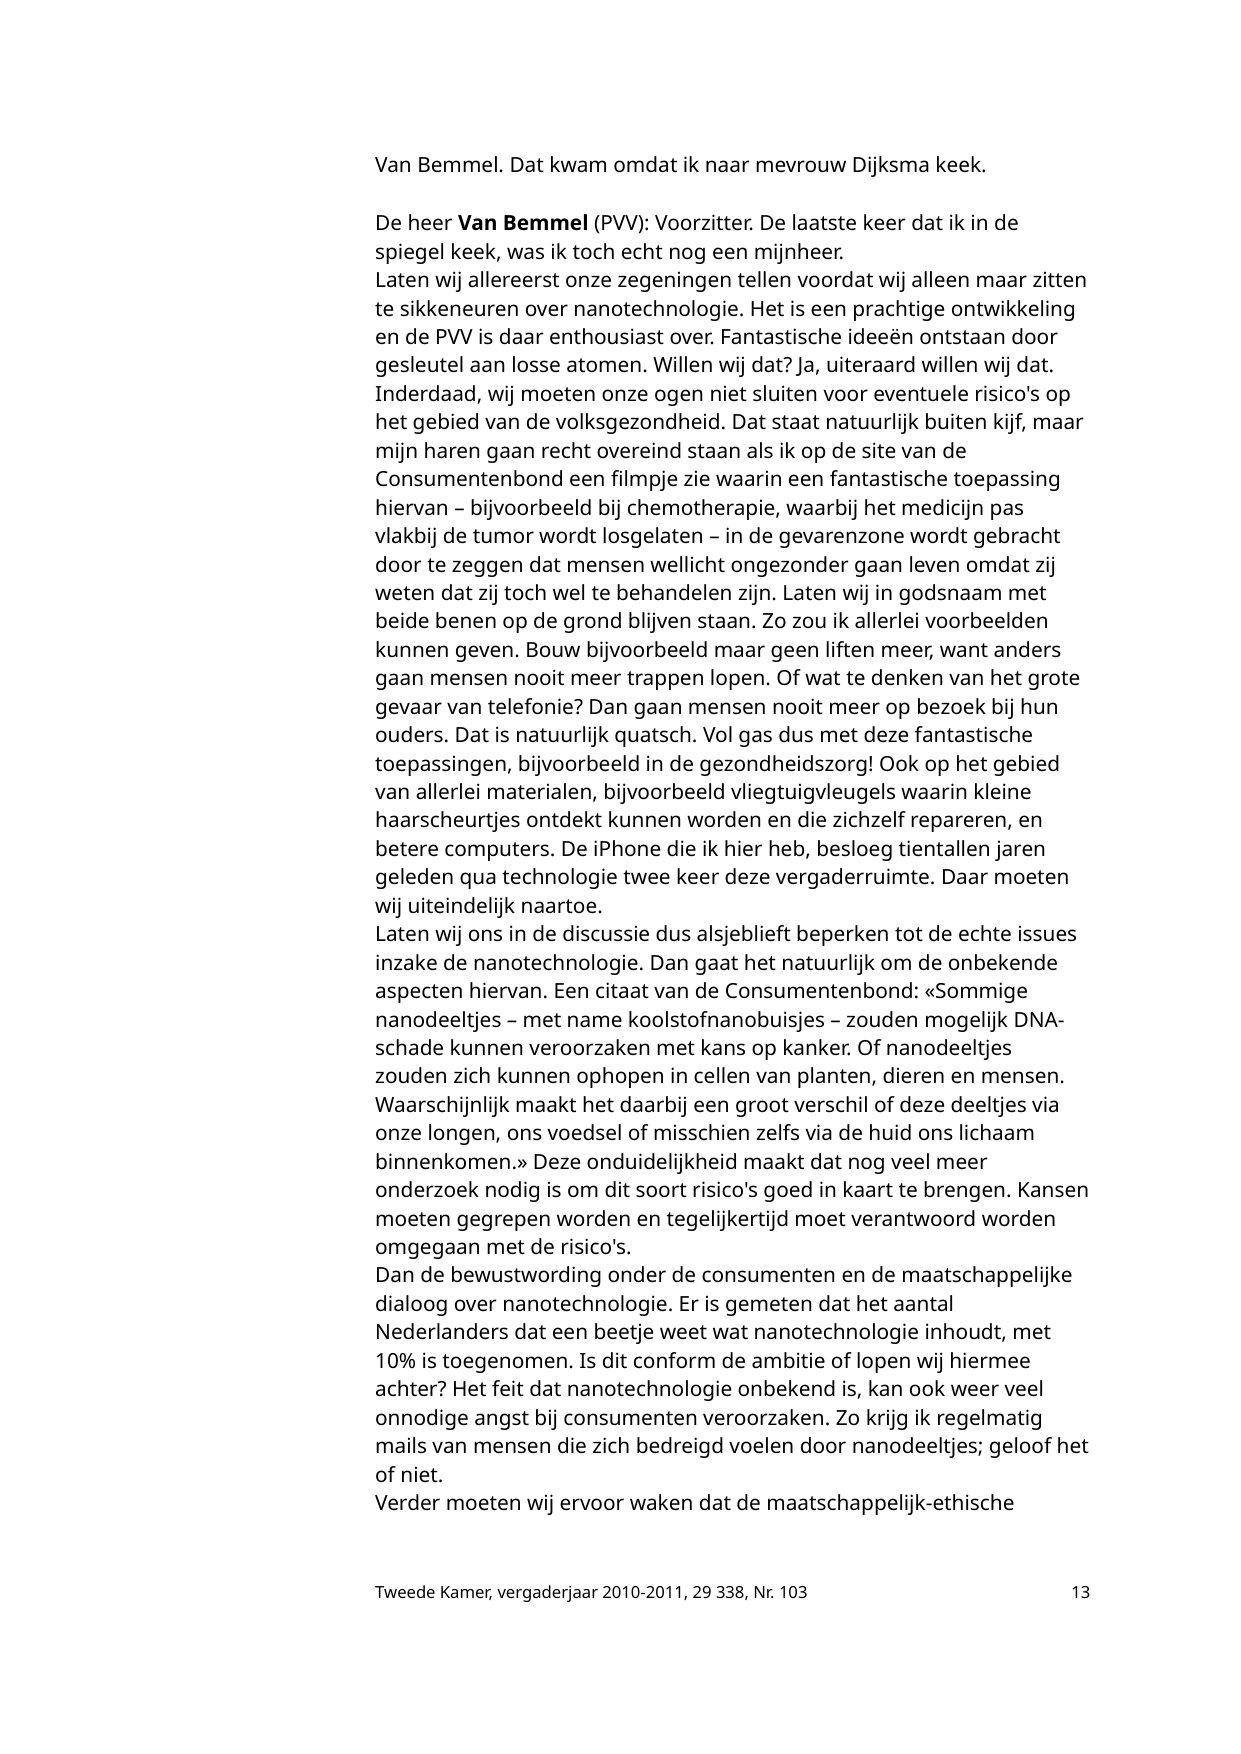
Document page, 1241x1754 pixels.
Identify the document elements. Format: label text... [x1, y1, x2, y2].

text De heer Van Bemmel (PVV): Voorzitter. De laatste keer dat ik in de spiegel keek, was ik toch echt nog een mijnheer. [375, 208, 1090, 265]
text Van Bemmel. Dat kwam omdat ik naar mevrouw Dijksma keek. [375, 150, 1090, 178]
text Laten wij allereerst onze zegeningen tellen voordat wij alleen maar zitten te sikkeneuren over nanotechnologie. Het is een prachtige ontwikkeling en de PVV is daar enthousiast over. Fantastische ideeën ontstaan door gesleutel aan losse atomen. Willen wij dat? Ja, uiteraard willen wij dat. Inderdaad, wij moeten onze ogen niet sluiten voor eventuele risico's op het gebied van de volksgezondheid. Dat staat natuurlijk buiten kijf, maar mijn haren gaan recht overeind staan als ik op de site van de Consumentenbond een filmpje zie waarin een fantastische toepassing hiervan – bijvoorbeeld bij chemotherapie, waarbij het medicijn pas vlakbij de tumor wordt losgelaten – in de gevarenzone wordt gebracht door te zeggen dat mensen wellicht ongezonder gaan leven omdat zij weten dat zij toch wel te behandelen zijn. Laten wij in godsnaam met beide benen op de grond blijven staan. Zo zou ik allerlei voorbeelden kunnen geven. Bouw bijvoorbeeld maar geen liften meer, want anders gaan mensen nooit meer trappen lopen. Of wat te denken van het grote gevaar van telefonie? Dan gaan mensen nooit meer op bezoek bij hun ouders. Dat is natuurlijk quatsch. Vol gas dus met deze fantastische toepassingen, bijvoorbeeld in de gezondheidszorg! Ook op het gebied van allerlei materialen, bijvoorbeeld vliegtuigvleugels waarin kleine haarscheurtjes ontdekt kunnen worden en die zichzelf repareren, en betere computers. De iPhone die ik hier heb, besloeg tientallen jaren geleden qua technologie twee keer deze vergaderruimte. Daar moeten wij uiteindelijk naartoe. [375, 265, 1090, 919]
text Verder moeten wij ervoor waken dat de maatschappelijk-ethische [375, 1488, 1090, 1517]
text Dan de bewustwording onder de consumenten en de maatschappelijke dialoog over nanotechnologie. Er is gemeten dat het aantal Nederlanders dat een beetje weet wat nanotechnologie inhoudt, met 10% is toegenomen. Is dit conform de ambitie of lopen wij hiermee achter? Het feit dat nanotechnologie onbekend is, kan ook weer veel onnodige angst bij consumenten veroorzaken. Zo krijg ik regelmatig mails van mensen die zich bedreigd voelen door nanodeeltjes; geloof het of niet. [375, 1261, 1090, 1488]
text Laten wij ons in de discussie dus alsjeblieft beperken tot de echte issues inzake de nanotechnologie. Dan gaat het natuurlijk om de onbekende aspecten hiervan. Een citaat van de Consumentenbond: «Sommige nanodeeltjes – met name koolstofnanobuisjes – zouden mogelijk DNA-schade kunnen veroorzaken met kans op kanker. Of nanodeeltjes zouden zich kunnen ophopen in cellen van planten, dieren en mensen. Waarschijnlijk maakt het daarbij een groot verschil of deze deeltjes via onze longen, ons voedsel of misschien zelfs via de huid ons lichaam binnenkomen.» Deze onduidelijkheid maakt dat nog veel meer onderzoek nodig is om dit soort risico's goed in kaart te brengen. Kansen moeten gegrepen worden en tegelijkertijd moet verantwoord worden omgegaan met de risico's. [375, 919, 1090, 1261]
